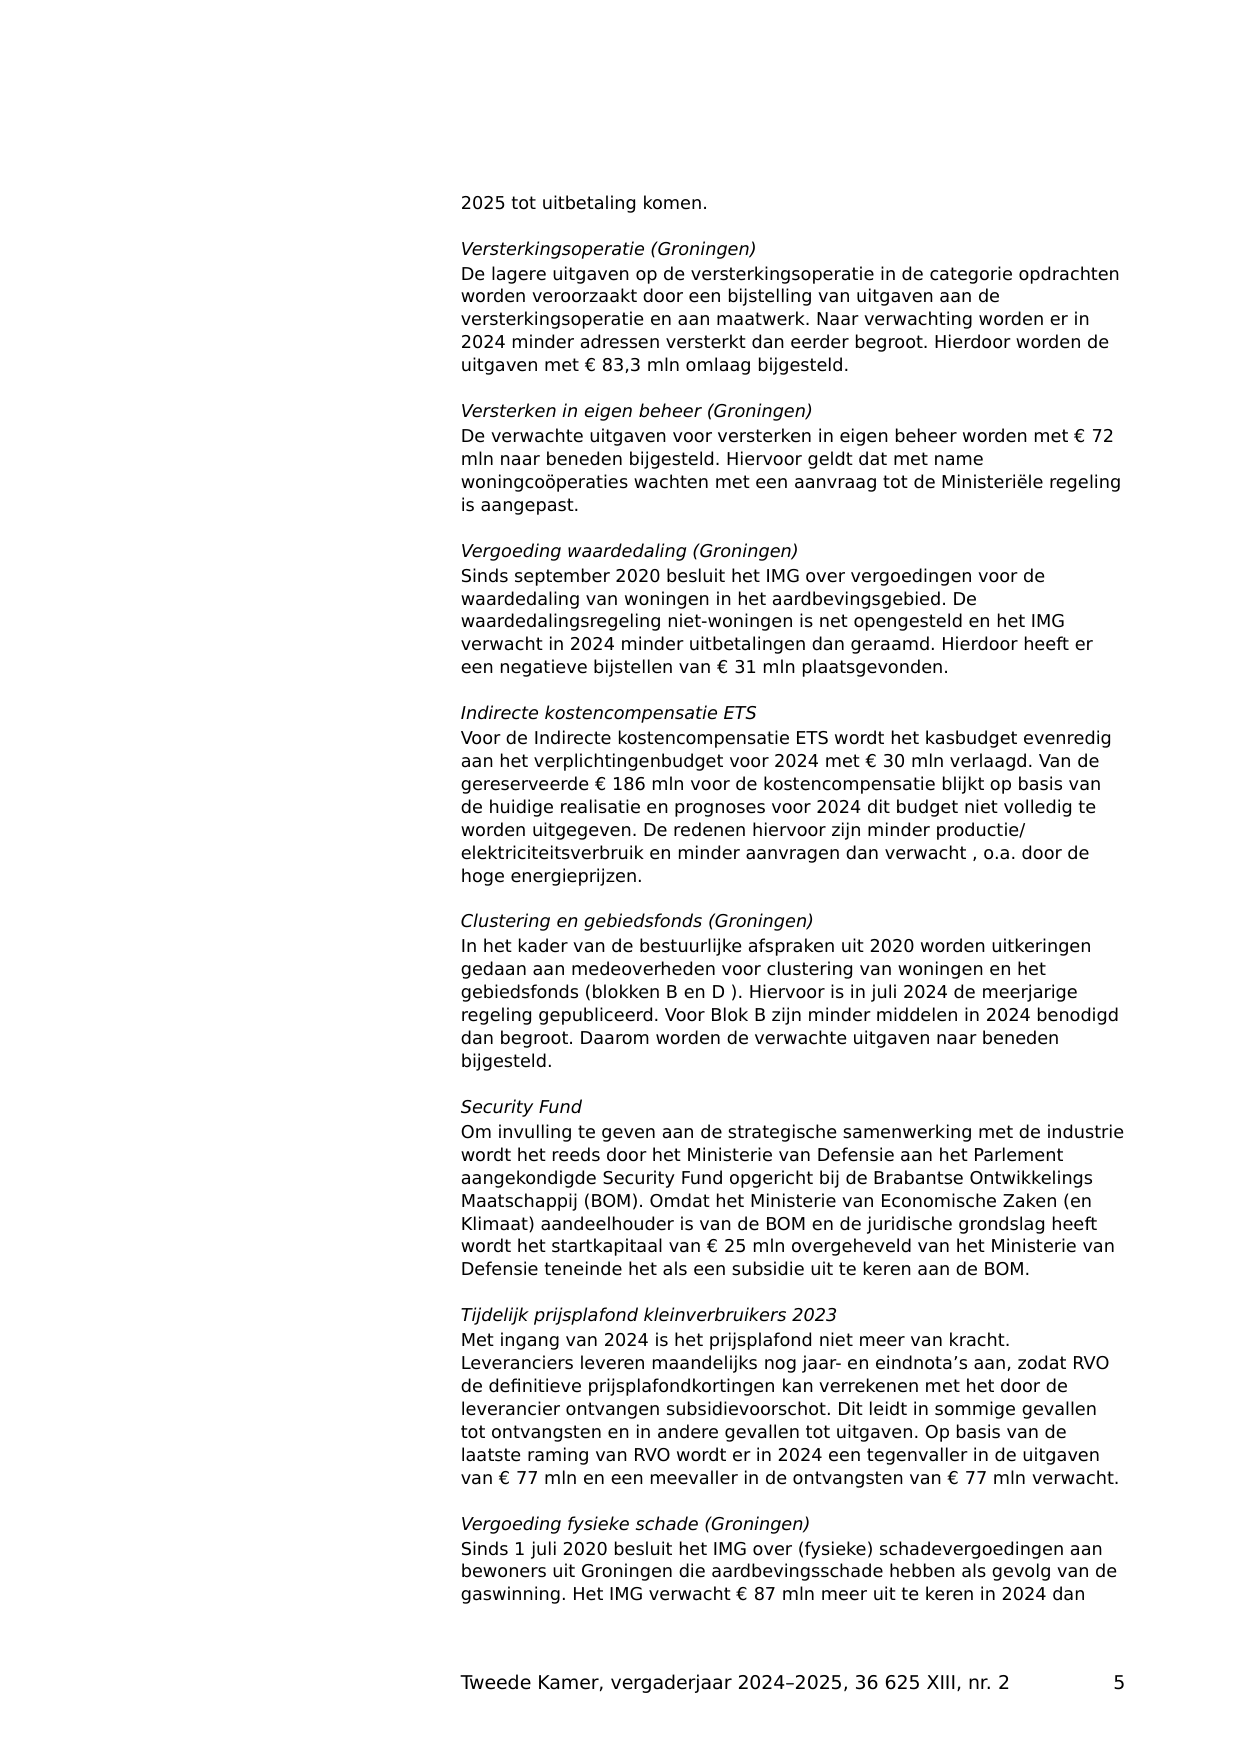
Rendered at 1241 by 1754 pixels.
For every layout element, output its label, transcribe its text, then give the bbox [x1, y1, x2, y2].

text Tijdelijk prijsplafond kleinverbruikers 2023 [461, 1303, 1125, 1326]
text De verwachte uitgaven voor versterken in eigen beheer worden met € 72 mln naar beneden bijgesteld. Hiervoor geldt dat met name woningcoöperaties wachten met een aanvraag tot de Ministeriële regeling is aangepast. [461, 424, 1125, 516]
text Indirecte kostencompensatie ETS [461, 701, 1125, 724]
text De lagere uitgaven op de versterkingsoperatie in de categorie opdrachten worden veroorzaakt door een bĳstelling van uitgaven aan de versterkingsoperatie en aan maatwerk. Naar verwachting worden er in 2024 minder adressen versterkt dan eerder begroot. Hierdoor worden de uitgaven met € 83,3 mln omlaag bĳgesteld. [461, 262, 1125, 376]
text Versterken in eigen beheer (Groningen) [461, 399, 1125, 422]
text Versterkingsoperatie (Groningen) [461, 237, 1125, 259]
text Vergoeding waardedaling (Groningen) [461, 539, 1125, 562]
text Met ingang van 2024 is het prĳsplafond niet meer van kracht. Leveranciers leveren maandelĳks nog jaar- en eindnota’s aan, zodat RVO de definitieve prĳsplafondkortingen kan verrekenen met het door de leverancier ontvangen subsidievoorschot. Dit leidt in sommige gevallen tot ontvangsten en in andere gevallen tot uitgaven. Op basis van de laatste raming van RVO wordt er in 2024 een tegenvaller in de uitgaven van € 77 mln en een meevaller in de ontvangsten van € 77 mln verwacht. [461, 1328, 1125, 1489]
text Om invulling te geven aan de strategische samenwerking met de industrie wordt het reeds door het Ministerie van Defensie aan het Parlement aangekondigde Security Fund opgericht bij de Brabantse Ontwikkelings Maatschappij (BOM). Omdat het Ministerie van Economische Zaken (en Klimaat) aandeelhouder is van de BOM en de juridische grondslag heeft wordt het startkapitaal van € 25 mln overgeheveld van het Ministerie van Defensie teneinde het als een subsidie uit te keren aan de BOM. [461, 1120, 1125, 1280]
text Voor de Indirecte kostencompensatie ETS wordt het kasbudget evenredig aan het verplichtingenbudget voor 2024 met € 30 mln verlaagd. Van de gereserveerde € 186 mln voor de kostencompensatie blijkt op basis van de huidige realisatie en prognoses voor 2024 dit budget niet volledig te worden uitgegeven. De redenen hiervoor zijn minder productie/ elektriciteitsverbruik en minder aanvragen dan verwacht , o.a. door de hoge energieprijzen. [461, 726, 1125, 887]
text Security Fund [461, 1095, 1125, 1118]
text Sinds 1 juli 2020 besluit het IMG over (fysieke) schadevergoedingen aan bewoners uit Groningen die aardbevingsschade hebben als gevolg van de gaswinning. Het IMG verwacht € 87 mln meer uit te keren in 2024 dan [461, 1537, 1125, 1605]
text 2025 tot uitbetaling komen. [461, 191, 1125, 214]
text Clustering en gebiedsfonds (Groningen) [461, 909, 1125, 932]
text Vergoeding fysieke schade (Groningen) [461, 1512, 1125, 1534]
text In het kader van de bestuurlijke afspraken uit 2020 worden uitkeringen gedaan aan medeoverheden voor clustering van woningen en het gebiedsfonds (blokken B en D ). Hiervoor is in juli 2024 de meerjarige regeling gepubliceerd. Voor Blok B zijn minder middelen in 2024 benodigd dan begroot. Daarom worden de verwachte uitgaven naar beneden bijgesteld. [461, 934, 1125, 1072]
text Sinds september 2020 besluit het IMG over vergoedingen voor de waardedaling van woningen in het aardbevingsgebied. De waardedalingsregeling niet-woningen is net opengesteld en het IMG verwacht in 2024 minder uitbetalingen dan geraamd. Hierdoor heeft er een negatieve bijstellen van € 31 mln plaatsgevonden. [461, 564, 1125, 678]
